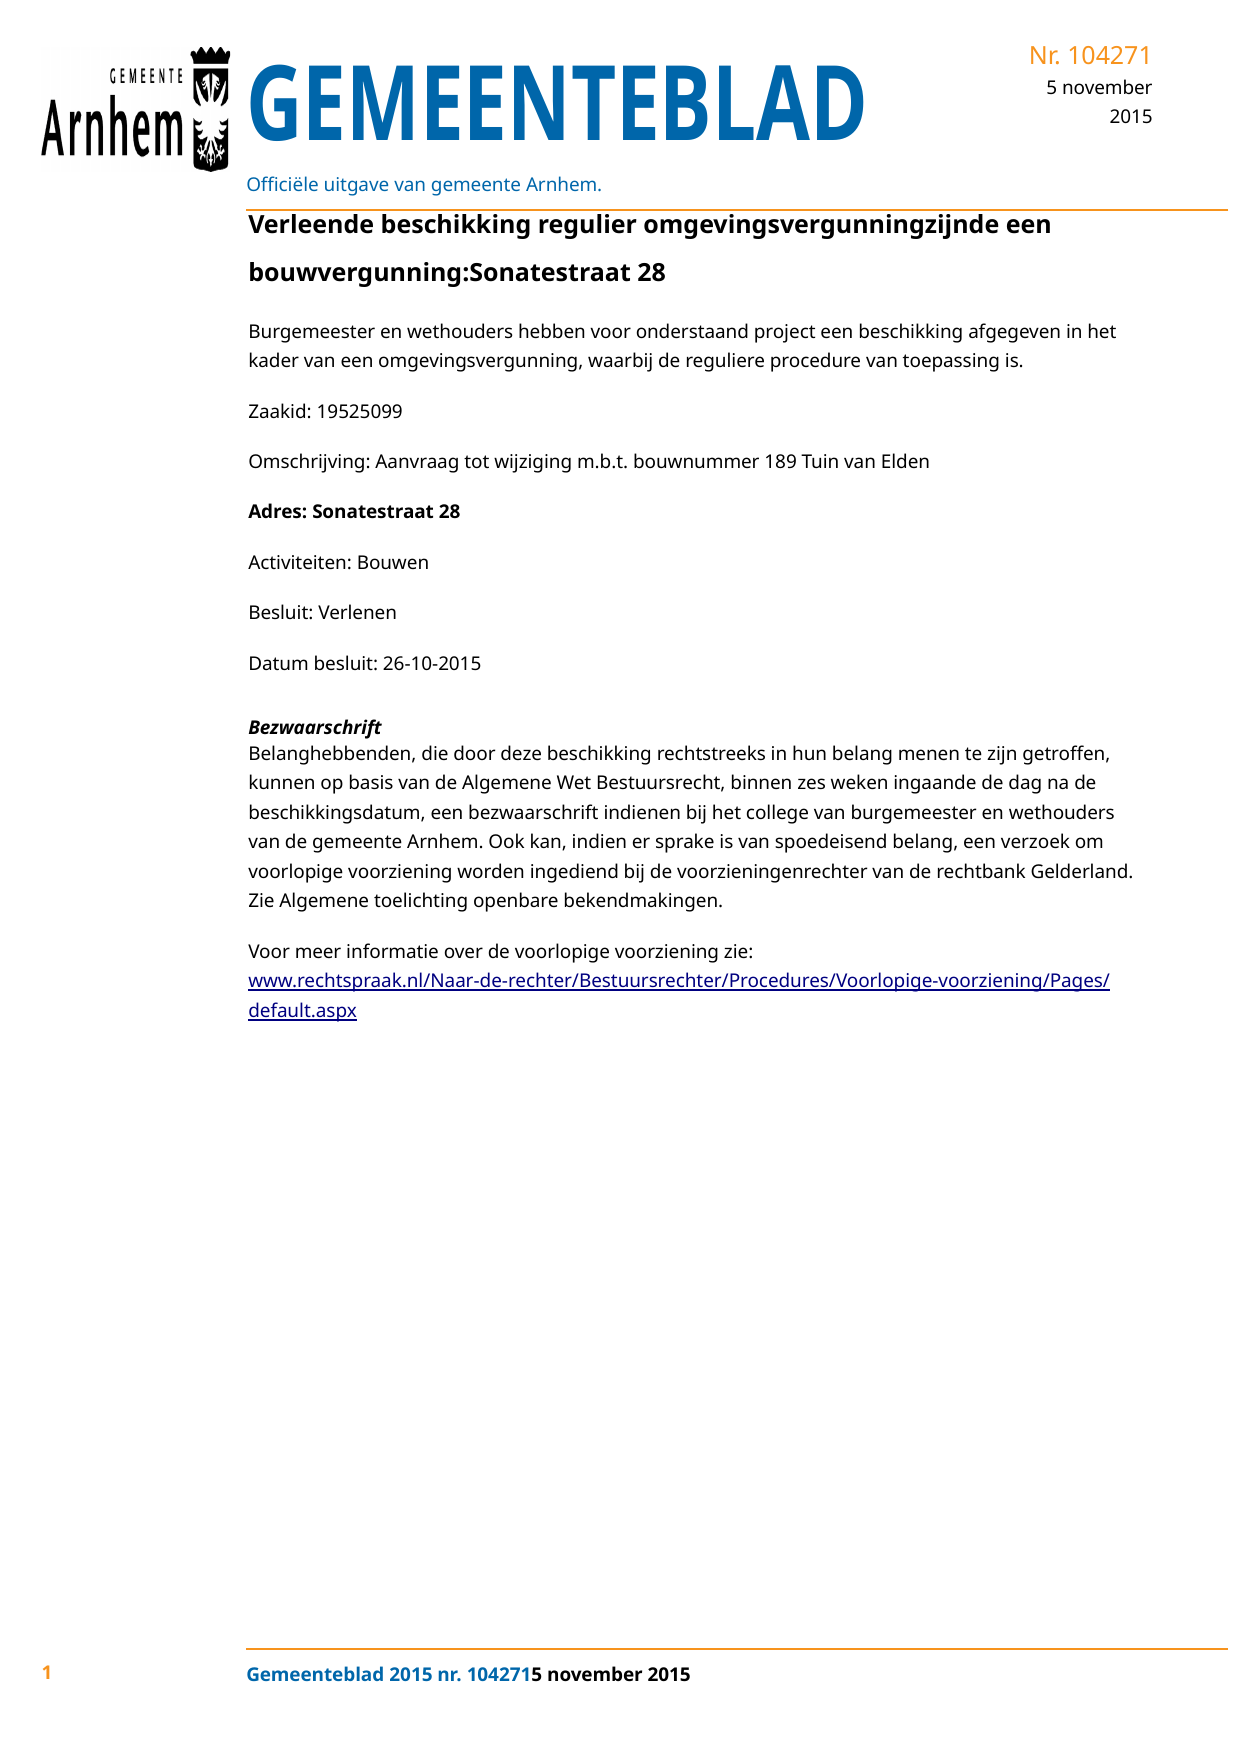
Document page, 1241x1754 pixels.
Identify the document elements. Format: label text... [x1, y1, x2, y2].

picture [41, 47, 231, 172]
text Verleende beschikking regulier omgevingsvergunningzijnde een bouwvergunning:Sonatestraat 28 [248, 211, 1152, 288]
text Omschrijving: Aanvraag tot wijziging m.b.t. bouwnummer 189 Tuin van Elden [248, 448, 1152, 474]
text Adres: Sonatestraat 28 [248, 499, 1152, 524]
text Activiteiten: Bouwen [248, 549, 1152, 575]
text Voor meer informatie over de voorlopige voorziening zie: www.rechtspraak.nl/Naar-de-rechter/Bestuursrechter/Procedures/Voorlopige-voorziening/Pages/default.aspx [248, 938, 1152, 1023]
text Besluit: Verlenen [248, 599, 1152, 625]
text Datum besluit: 26-10-2015 [248, 650, 1152, 676]
text Zaakid: 19525099 [248, 398, 1152, 424]
text Bezwaarschrift [248, 714, 1152, 740]
text Burgemeester en wethouders hebben voor onderstaand project een beschikking afgegeven in het kader van een omgevingsvergunning, waarbij de reguliere procedure van toepassing is. [248, 318, 1152, 373]
text Belanghebbenden, die door deze beschikking rechtstreeks in hun belang menen te zijn getroffen, kunnen op basis van de Algemene Wet Bestuursrecht, binnen zes weken ingaande de dag na de beschikkingsdatum, een bezwaarschrift indienen bij het college van burgemeester en wethouders van de gemeente Arnhem. Ook kan, indien er sprake is van spoedeisend belang, een verzoek om voorlopige voorziening worden ingediend bij de voorzieningenrechter van de rechtbank Gelderland. Zie Algemene toelichting openbare bekendmakingen. [248, 740, 1152, 913]
